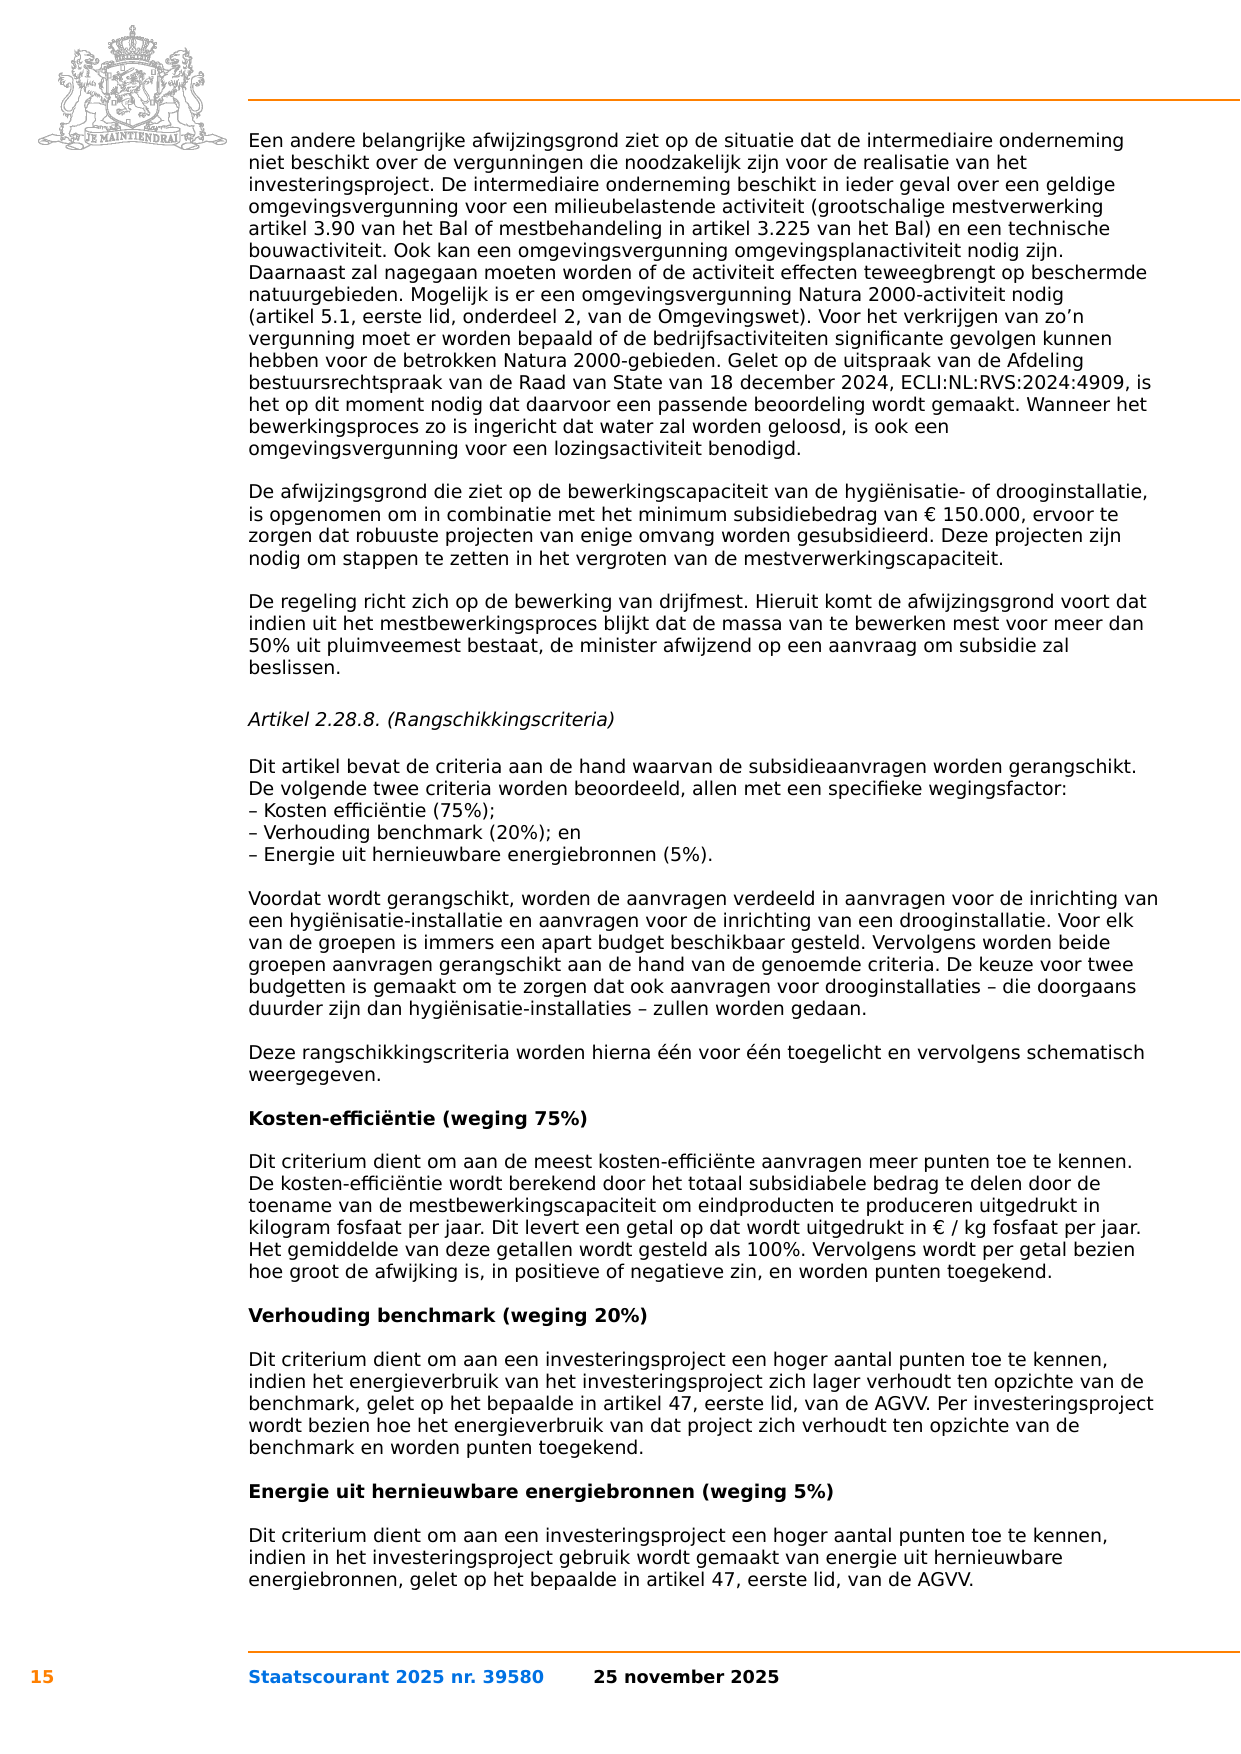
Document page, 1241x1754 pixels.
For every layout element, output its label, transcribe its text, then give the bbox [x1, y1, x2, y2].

subtitle Kosten-efficiëntie (weging 75%) [248, 1107, 1163, 1129]
text Dit criterium dient om aan de meest kosten-efficiënte aanvragen meer punten toe te kennen. De kosten-efficiëntie wordt berekend door het totaal subsidiabele bedrag te delen door de toename van de mestbewerkingscapaciteit om eindproducten te produceren uitgedrukt in kilogram fosfaat per jaar. Dit levert een getal op dat wordt uitgedrukt in € / kg fosfaat per jaar. Het gemiddelde van deze getallen wordt gesteld als 100%. Vervolgens wordt per getal bezien hoe groot de afwijking is, in positieve of negatieve zin, en worden punten toegekend. [248, 1151, 1163, 1283]
subtitle Verhouding benchmark (weging 20%) [248, 1305, 1163, 1327]
text Voordat wordt gerangschikt, worden de aanvragen verdeeld in aanvragen voor de inrichting van een hygiënisatie-installatie en aanvragen voor de inrichting van een drooginstallatie. Voor elk van de groepen is immers een apart budget beschikbaar gesteld. Vervolgens worden beide groepen aanvragen gerangschikt aan de hand van de genoemde criteria. De keuze voor twee budgetten is gemaakt om te zorgen dat ook aanvragen voor drooginstallaties – die doorgaans duurder zijn dan hygiënisatie-installaties – zullen worden gedaan. [248, 888, 1163, 1020]
text De afwijzingsgrond die ziet op de bewerkingscapaciteit van de hygiënisatie- of drooginstallatie, is opgenomen om in combinatie met het minimum subsidiebedrag van € 150.000, ervoor te zorgen dat robuuste projecten van enige omvang worden gesubsidieerd. Deze projecten zijn nodig om stappen te zetten in het vergroten van de mestverwerkingscapaciteit. [248, 481, 1163, 569]
subtitle Energie uit hernieuwbare energiebronnen (weging 5%) [248, 1481, 1163, 1503]
picture [38, 25, 227, 150]
text Dit criterium dient om aan een investeringsproject een hoger aantal punten toe te kennen, indien het energieverbruik van het investeringsproject zich lager verhoudt ten opzichte van de benchmark, gelet op het bepaalde in artikel 47, eerste lid, van de AGVV. Per investeringsproject wordt bezien hoe het energieverbruik van dat project zich verhoudt ten opzichte van de benchmark en worden punten toegekend. [248, 1349, 1163, 1459]
text Een andere belangrijke afwijzingsgrond ziet op de situatie dat de intermediaire onderneming niet beschikt over de vergunningen die noodzakelijk zijn voor de realisatie van het investeringsproject. De intermediaire onderneming beschikt in ieder geval over een geldige omgevingsvergunning voor een milieubelastende activiteit (grootschalige mestverwerking artikel 3.90 van het Bal of mestbehandeling in artikel 3.225 van het Bal) en een technische bouwactiviteit. Ook kan een omgevingsvergunning omgevingsplanactiviteit nodig zijn. Daarnaast zal nagegaan moeten worden of de activiteit effecten teweegbrengt op beschermde natuurgebieden. Mogelijk is er een omgevingsvergunning Natura 2000-activiteit nodig (artikel 5.1, eerste lid, onderdeel 2, van de Omgevingswet). Voor het verkrijgen van zo’n vergunning moet er worden bepaald of de bedrijfsactiviteiten significante gevolgen kunnen hebben voor de betrokken Natura 2000-gebieden. Gelet op de uitspraak van de Afdeling bestuursrechtspraak van de Raad van State van 18 december 2024, ECLI:NL:RVS:2024:4909, is het op dit moment nodig dat daarvoor een passende beoordeling wordt gemaakt. Wanneer het bewerkingsproces zo is ingericht dat water zal worden geloosd, is ook een omgevingsvergunning voor een lozingsactiviteit benodigd. [248, 130, 1163, 459]
text – Energie uit hernieuwbare energiebronnen (5%). [248, 844, 1163, 866]
text – Kosten efficiëntie (75%); [248, 800, 1163, 822]
text Dit artikel bevat de criteria aan de hand waarvan de subsidieaanvragen worden gerangschikt. De volgende twee criteria worden beoordeeld, allen met een specifieke wegingsfactor: [248, 756, 1163, 800]
text Deze rangschikkingscriteria worden hierna één voor één toegelicht en vervolgens schematisch weergegeven. [248, 1042, 1163, 1086]
text Dit criterium dient om aan een investeringsproject een hoger aantal punten toe te kennen, indien in het investeringsproject gebruik wordt gemaakt van energie uit hernieuwbare energiebronnen, gelet op het bepaalde in artikel 47, eerste lid, van de AGVV. [248, 1524, 1163, 1591]
text – Verhouding benchmark (20%); en [248, 822, 1163, 844]
text De regeling richt zich op de bewerking van drijfmest. Hieruit komt de afwijzingsgrond voort dat indien uit het mestbewerkingsproces blijkt dat de massa van te bewerken mest voor meer dan 50% uit pluimveemest bestaat, de minister afwijzend op een aanvraag om subsidie zal beslissen. [248, 591, 1163, 679]
subtitle Artikel 2.28.8. (Rangschikkingscriteria) [248, 709, 1163, 731]
